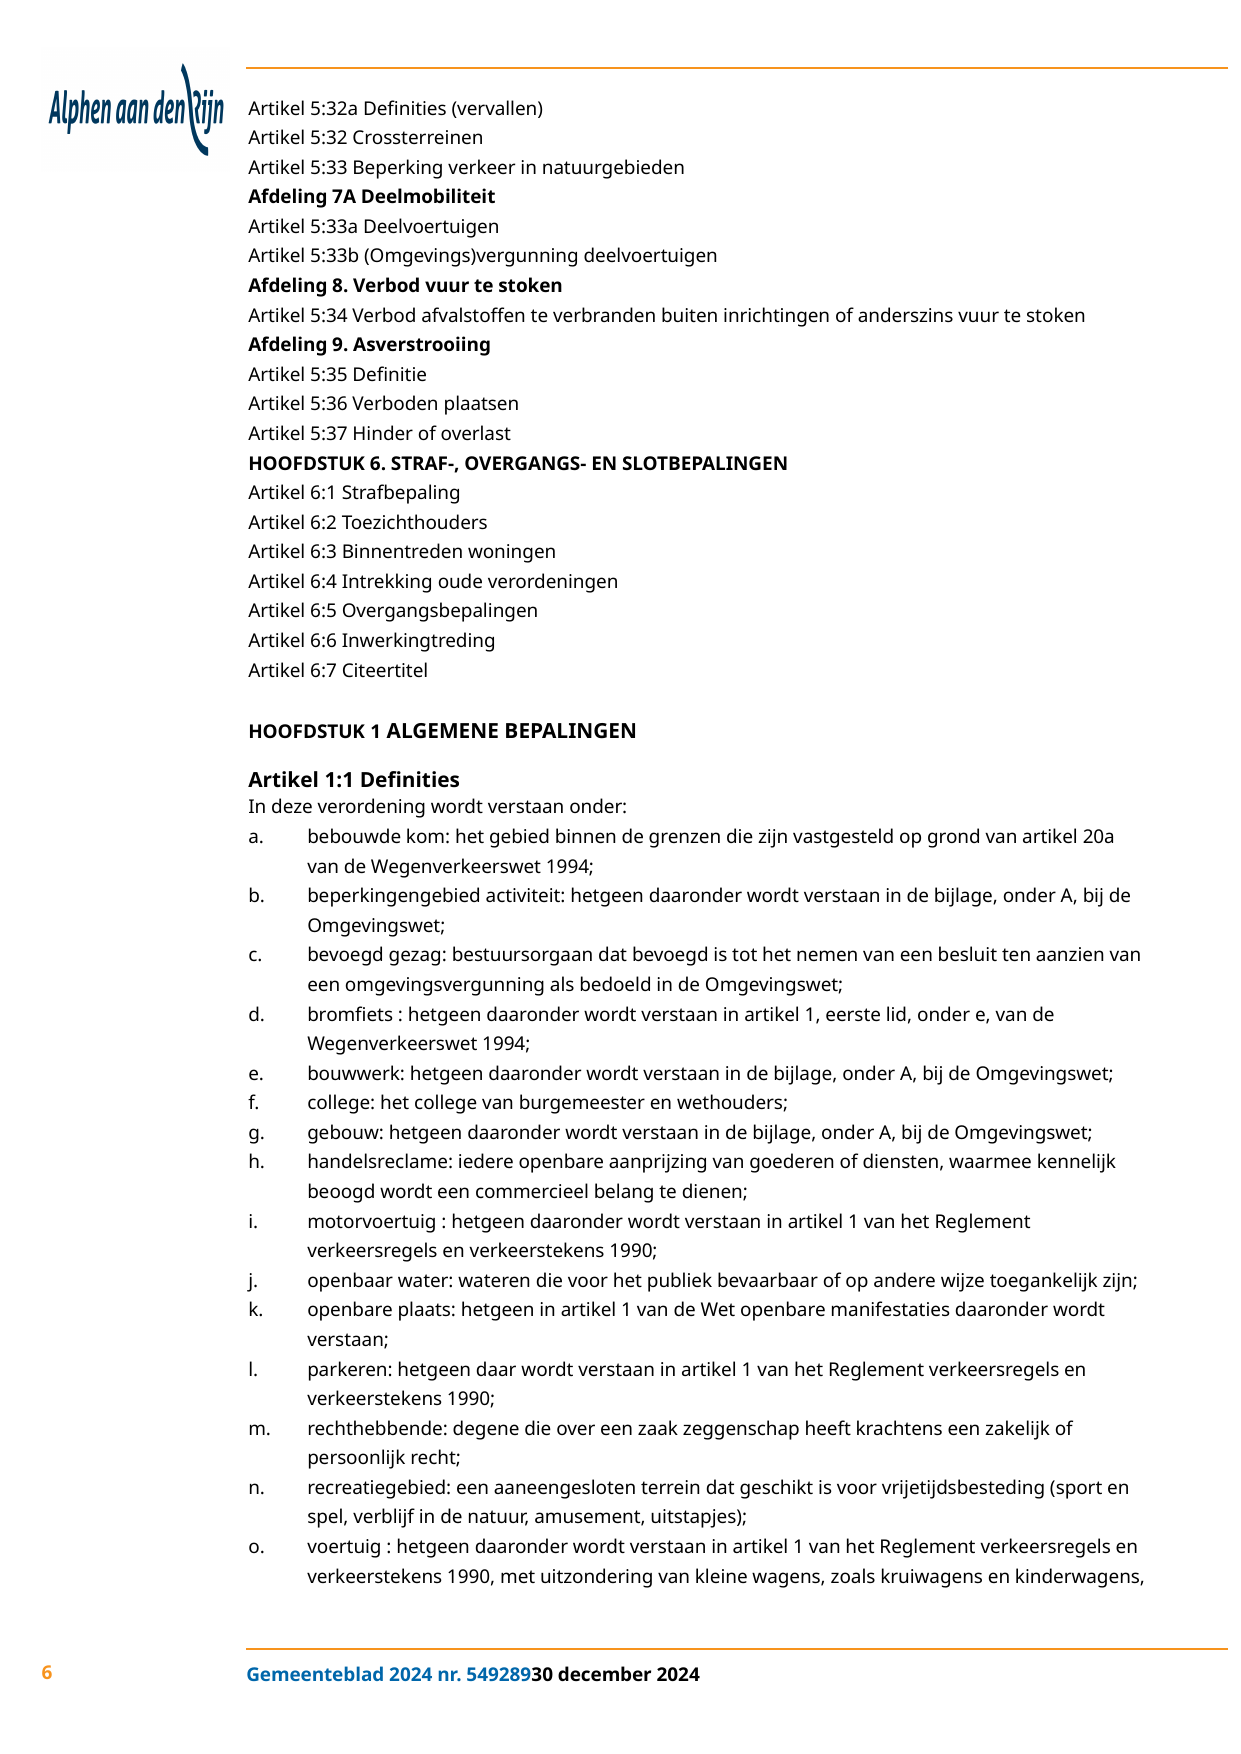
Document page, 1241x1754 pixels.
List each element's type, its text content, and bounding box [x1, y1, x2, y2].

list rechthebbende: degene die over een zaak zeggenschap heeft krachtens een zakelijk of persoonlijk recht; [248, 1415, 1152, 1470]
list bromfiets : hetgeen daaronder wordt verstaan in artikel 1, eerste lid, onder e, van de Wegenverkeerswet 1994; [248, 1001, 1152, 1056]
list motorvoertuig : hetgeen daaronder wordt verstaan in artikel 1 van het Reglement verkeersregels en verkeerstekens 1990; [248, 1208, 1152, 1263]
text Artikel 5:33b (Omgevings)vergunning deelvoertuigen [248, 243, 1152, 268]
list handelsreclame: iedere openbare aanprijzing van goederen of diensten, waarmee kennelijk beoogd wordt een commercieel belang te dienen; [248, 1149, 1152, 1204]
list bevoegd gezag: bestuursorgaan dat bevoegd is tot het nemen van een besluit ten aanzien van een omgevingsvergunning als bedoeld in de Omgevingswet; [248, 942, 1152, 997]
text Afdeling 9. Asverstrooiing [248, 331, 1152, 357]
text HOOFDSTUK 6. STRAF-, OVERGANGS- EN SLOTBEPALINGEN [248, 450, 1152, 476]
text Artikel 5:32 Crossterreinen [248, 124, 1152, 150]
text HOOFDSTUK 1 ALGEMENE BEPALINGEN [248, 716, 1152, 744]
text Artikel 6:4 Intrekking oude verordeningen [248, 568, 1152, 594]
list openbaar water: wateren die voor het publiek bevaarbaar of op andere wijze toegankelijk zijn; [248, 1267, 1152, 1293]
text In deze verordening wordt verstaan onder: [248, 794, 1152, 819]
list bouwwerk: hetgeen daaronder wordt verstaan in de bijlage, onder A, bij de Omgevingswet; [248, 1060, 1152, 1086]
text Artikel 5:33 Beperking verkeer in natuurgebieden [248, 154, 1152, 180]
list openbare plaats: hetgeen in artikel 1 van de Wet openbare manifestaties daaronder wordt verstaan; [248, 1297, 1152, 1352]
picture [41, 47, 231, 172]
text Artikel 5:36 Verboden plaatsen [248, 391, 1152, 416]
list parkeren: hetgeen daar wordt verstaan in artikel 1 van het Reglement verkeersregels en verkeerstekens 1990; [248, 1356, 1152, 1411]
text Artikel 6:7 Citeertitel [248, 657, 1152, 683]
list bebouwde kom: het gebied binnen de grenzen die zijn vastgesteld op grond van artikel 20a van de Wegenverkeerswet 1994; [248, 823, 1152, 879]
text Artikel 5:35 Definitie [248, 361, 1152, 387]
list recreatiegebied: een aaneengesloten terrein dat geschikt is voor vrijetijdsbesteding (sport en spel, verblijf in de natuur, amusement, uitstapjes); [248, 1474, 1152, 1529]
text Artikel 5:33a Deelvoertuigen [248, 213, 1152, 239]
text Artikel 6:5 Overgangsbepalingen [248, 598, 1152, 623]
text Afdeling 7A Deelmobiliteit [248, 183, 1152, 209]
text Artikel 5:34 Verbod afvalstoffen te verbranden buiten inrichtingen of anderszins vuur te stoken [248, 302, 1152, 328]
text Artikel 6:2 Toezichthouders [248, 509, 1152, 535]
list voertuig : hetgeen daaronder wordt verstaan in artikel 1 van het Reglement verkeersregels en verkeerstekens 1990, met uitzondering van kleine wagens, zoals kruiwagens en kinderwagens, [248, 1533, 1152, 1589]
text Artikel 6:1 Strafbepaling [248, 479, 1152, 505]
text Artikel 6:3 Binnentreden woningen [248, 538, 1152, 564]
text Artikel 5:32a Definities (vervallen) [248, 95, 1152, 121]
text Artikel 1:1 Definities [248, 765, 1152, 794]
list beperkingengebied activiteit: hetgeen daaronder wordt verstaan in de bijlage, onder A, bij de Omgevingswet; [248, 882, 1152, 938]
text Afdeling 8. Verbod vuur te stoken [248, 272, 1152, 298]
text Artikel 5:37 Hinder of overlast [248, 420, 1152, 446]
list gebouw: hetgeen daaronder wordt verstaan in de bijlage, onder A, bij de Omgevingswet; [248, 1119, 1152, 1145]
list college: het college van burgemeester en wethouders; [248, 1089, 1152, 1115]
text Artikel 6:6 Inwerkingtreding [248, 627, 1152, 653]
